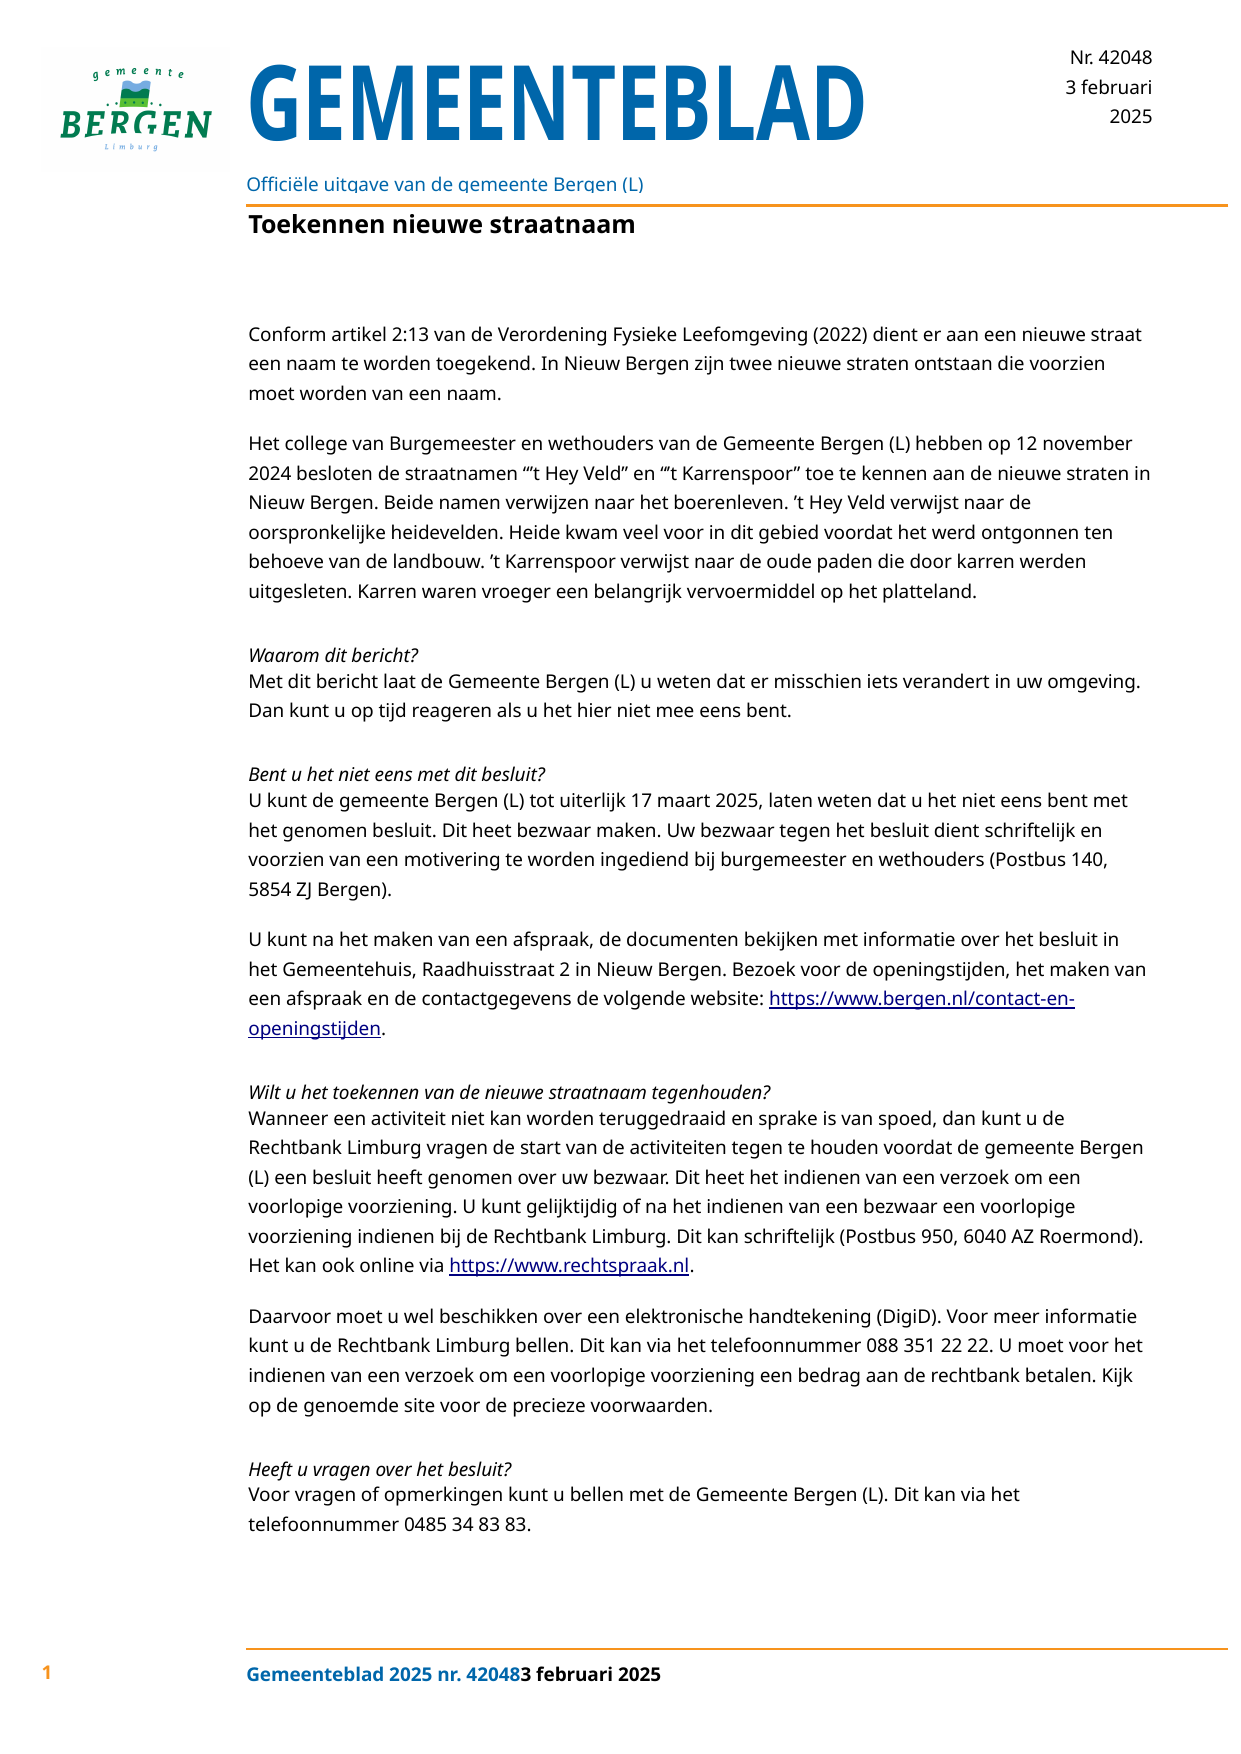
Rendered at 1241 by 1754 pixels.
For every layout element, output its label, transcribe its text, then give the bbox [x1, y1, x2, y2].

text U kunt de gemeente Bergen (L) tot uiterlijk 17 maart 2025, laten weten dat u het niet eens bent met het genomen besluit. Dit heet bezwaar maken. Uw bezwaar tegen het besluit dient schriftelijk en voorzien van een motivering te worden ingediend bij burgemeester en wethouders (Postbus 140, 5854 ZJ Bergen). [248, 787, 1152, 902]
picture [41, 47, 231, 172]
text Wanneer een activiteit niet kan worden teruggedraaid en sprake is van spoed, dan kunt u de Rechtbank Limburg vragen de start van de activiteiten tegen te houden voordat de gemeente Bergen (L) een besluit heeft genomen over uw bezwaar. Dit heet het indienen van een verzoek om een voorlopige voorziening. U kunt gelijktijdig of na het indienen van een bezwaar een voorlopige voorziening indienen bij de Rechtbank Limburg. Dit kan schriftelijk (Postbus 950, 6040 AZ Roermond). Het kan ook online via https://www.rechtspraak.nl. [248, 1105, 1152, 1278]
text Waarom dit bericht? [248, 642, 1152, 668]
text Met dit bericht laat de Gemeente Bergen (L) u weten dat er misschien iets verandert in uw omgeving. Dan kunt u op tijd reageren als u het hier niet mee eens bent. [248, 668, 1152, 723]
text Bent u het niet eens met dit besluit? [248, 761, 1152, 787]
text Het college van Burgemeester en wethouders van de Gemeente Bergen (L) hebben op 12 november 2024 besloten de straatnamen “’t Hey Veld” en “’t Karrenspoor” toe te kennen aan de nieuwe straten in Nieuw Bergen. Beide namen verwijzen naar het boerenleven. ’t Hey Veld verwijst naar de oorspronkelijke heidevelden. Heide kwam veel voor in dit gebied voordat het werd ontgonnen ten behoeve van de landbouw. ’t Karrenspoor verwijst naar de oude paden die door karren werden uitgesleten. Karren waren vroeger een belangrijk vervoermiddel op het platteland. [248, 430, 1152, 604]
text Heeft u vragen over het besluit? [248, 1456, 1152, 1482]
text Toekennen nieuwe straatnaam [248, 207, 1152, 241]
text U kunt na het maken van een afspraak, de documenten bekijken met informatie over het besluit in het Gemeentehuis, Raadhuisstraat 2 in Nieuw Bergen. Bezoek voor de openingstijden, het maken van een afspraak en de contactgegevens de volgende website: https://www.bergen.nl/contact-en-openingstijden. [248, 926, 1152, 1041]
text Daarvoor moet u wel beschikken over een elektronische handtekening (DigiD). Voor meer informatie kunt u de Rechtbank Limburg bellen. Dit kan via het telefoonnummer 088 351 22 22. U moet voor het indienen van een verzoek om een voorlopige voorziening een bedrag aan de rechtbank betalen. Kijk op de genoemde site voor de precieze voorwaarden. [248, 1303, 1152, 1418]
text Wilt u het toekennen van de nieuwe straatnaam tegenhouden? [248, 1079, 1152, 1105]
text Voor vragen of opmerkingen kunt u bellen met de Gemeente Bergen (L). Dit kan via het telefoonnummer 0485 34 83 83. [248, 1482, 1152, 1537]
text Conform artikel 2:13 van de Verordening Fysieke Leefomgeving (2022) dient er aan een nieuwe straat een naam te worden toegekend. In Nieuw Bergen zijn twee nieuwe straten ontstaan die voorzien moet worden van een naam. [248, 321, 1152, 406]
